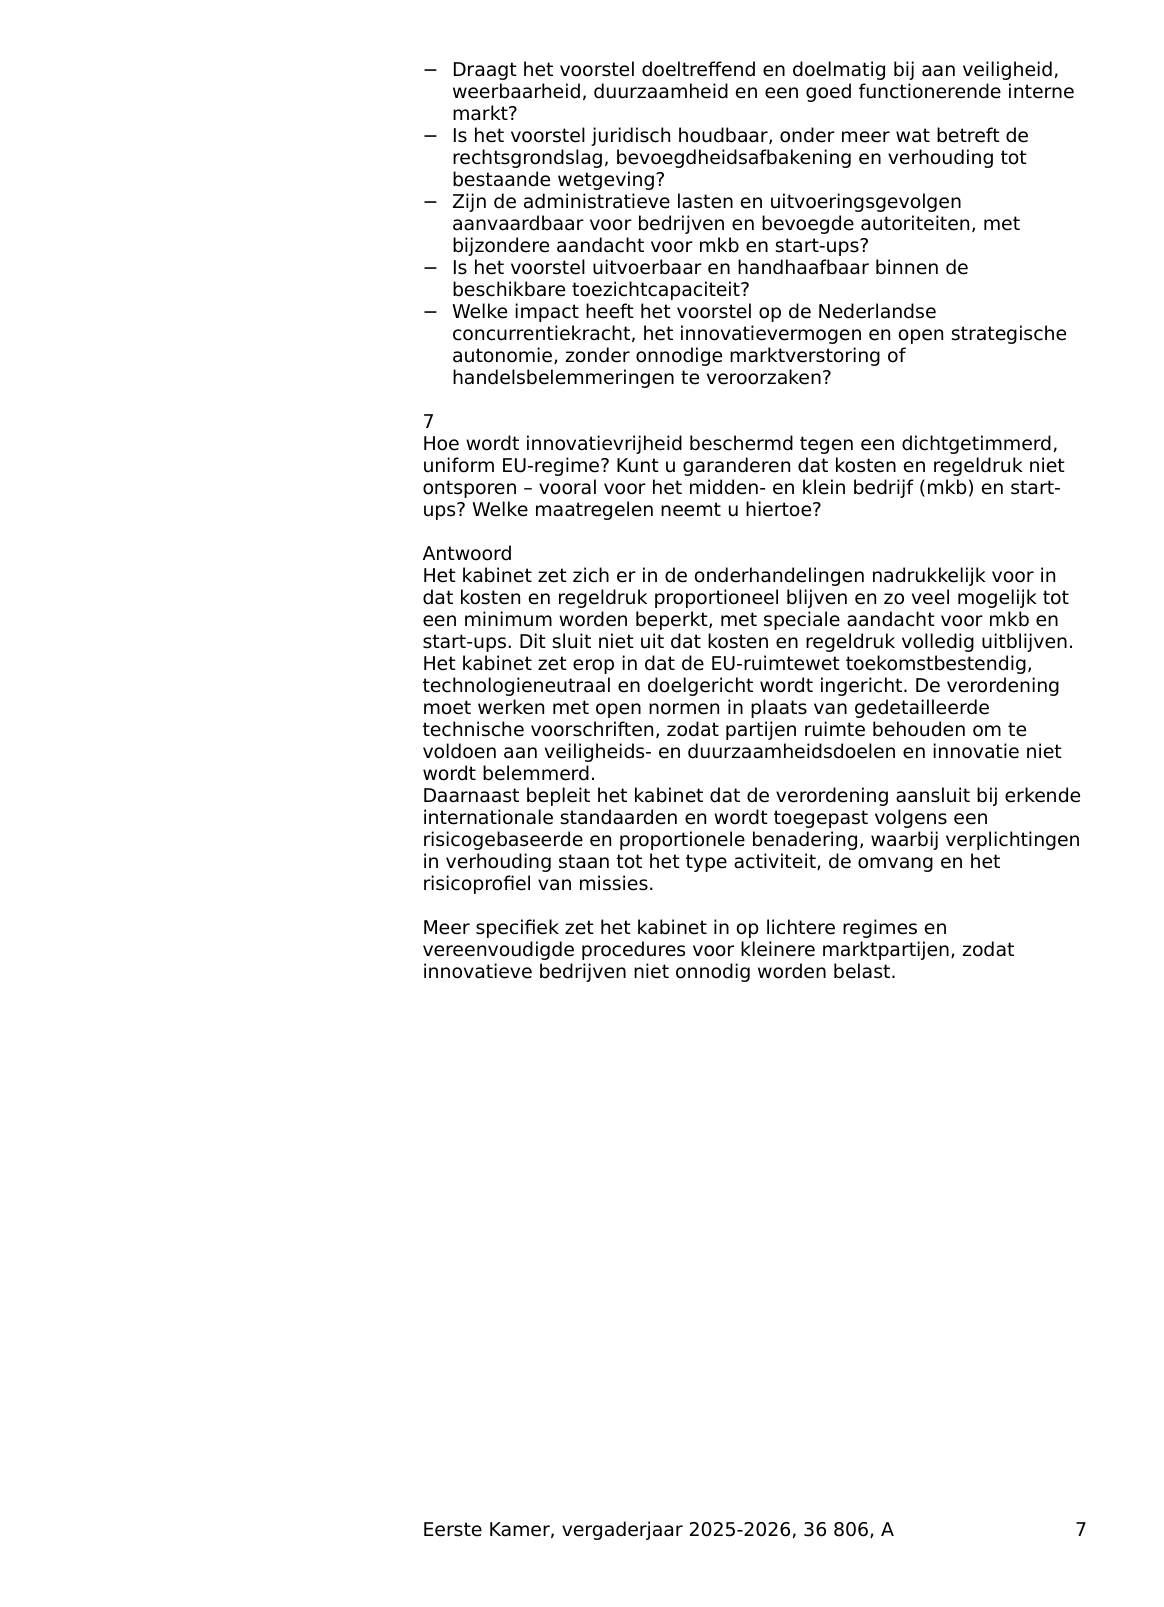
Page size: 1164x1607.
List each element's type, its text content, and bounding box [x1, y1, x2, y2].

text − Draagt het voorstel doeltreffend en doelmatig bij aan veiligheid, weerbaarheid, duurzaamheid en een goed functionerende interne markt? [422, 59, 1087, 125]
text − Is het voorstel juridisch houdbaar, onder meer wat betreft de rechtsgrondslag, bevoegdheidsafbakening en verhouding tot bestaande wetgeving? [422, 125, 1087, 191]
text − Is het voorstel uitvoerbaar en handhaafbaar binnen de beschikbare toezichtcapaciteit? [422, 257, 1087, 301]
text − Welke impact heeft het voorstel op de Nederlandse concurrentiekracht, het innovatievermogen en open strategische autonomie, zonder onnodige marktverstoring of handelsbelemmeringen te veroorzaken? [422, 301, 1087, 389]
text Hoe wordt innovatievrijheid beschermd tegen een dichtgetimmerd, uniform EU-regime? Kunt u garanderen dat kosten en regeldruk niet ontsporen – vooral voor het midden- en klein bedrijf (mkb) en start-ups? Welke maatregelen neemt u hiertoe? [422, 433, 1087, 521]
text Antwoord [422, 543, 1087, 565]
text Daarnaast bepleit het kabinet dat de verordening aansluit bij erkende internationale standaarden en wordt toegepast volgens een risicogebaseerde en proportionele benadering, waarbij verplichtingen in verhouding staan tot het type activiteit, de omvang en het risicoprofiel van missies. [422, 785, 1087, 895]
text Meer specifiek zet het kabinet in op lichtere regimes en vereenvoudigde procedures voor kleinere marktpartijen, zodat innovatieve bedrijven niet onnodig worden belast. [422, 917, 1087, 983]
text − Zijn de administratieve lasten en uitvoeringsgevolgen aanvaardbaar voor bedrijven en bevoegde autoriteiten, met bijzondere aandacht voor mkb en start-ups? [422, 191, 1087, 257]
text Het kabinet zet zich er in de onderhandelingen nadrukkelijk voor in dat kosten en regeldruk proportioneel blijven en zo veel mogelijk tot een minimum worden beperkt, met speciale aandacht voor mkb en start-ups. Dit sluit niet uit dat kosten en regeldruk volledig uitblijven. Het kabinet zet erop in dat de EU-ruimtewet toekomstbestendig, technologieneutraal en doelgericht wordt ingericht. De verordening moet werken met open normen in plaats van gedetailleerde technische voorschriften, zodat partijen ruimte behouden om te voldoen aan veiligheids- en duurzaamheidsdoelen en innovatie niet wordt belemmerd. [422, 565, 1087, 785]
text 7 [422, 411, 1087, 433]
